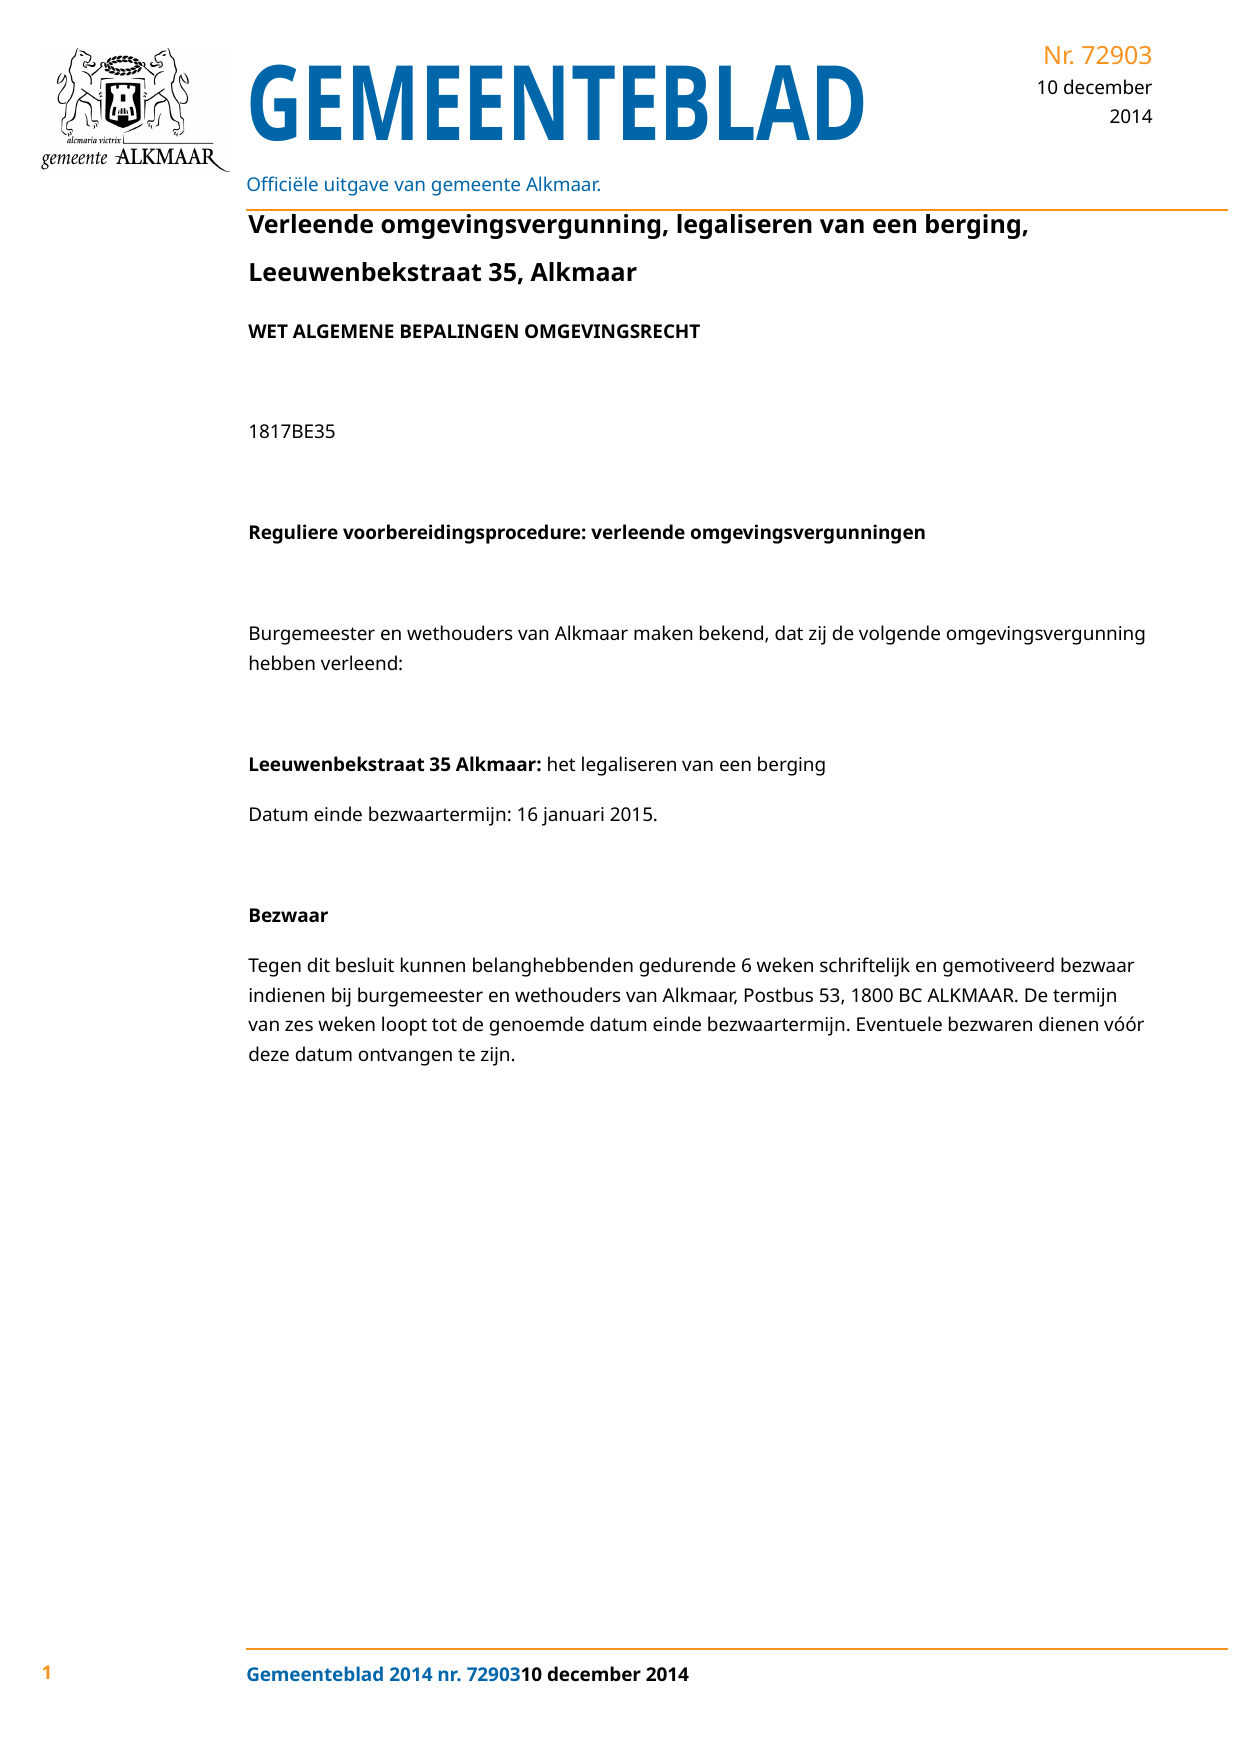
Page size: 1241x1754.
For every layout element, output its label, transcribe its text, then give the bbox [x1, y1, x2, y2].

text WET ALGEMENE BEPALINGEN OMGEVINGSRECHT [248, 318, 1152, 344]
text 1817BE35 [248, 419, 1152, 444]
text Bezwaar [248, 902, 1152, 928]
text Datum einde bezwaartermijn: 16 januari 2015. [248, 801, 1152, 827]
text Burgemeester en wethouders van Alkmaar maken bekend, dat zij de volgende omgevingsvergunning hebben verleend: [248, 620, 1152, 676]
text Leeuwenbekstraat 35 Alkmaar: het legaliseren van een berging [248, 751, 1152, 777]
text Verleende omgevingsvergunning, legaliseren van een berging, Leeuwenbekstraat 35, Alkmaar [248, 211, 1152, 288]
text Reguliere voorbereidingsprocedure: verleende omgevingsvergunningen [248, 519, 1152, 545]
picture [41, 47, 231, 172]
text Tegen dit besluit kunnen belanghebbenden gedurende 6 weken schriftelijk en gemotiveerd bezwaar indienen bij burgemeester en wethouders van Alkmaar, Postbus 53, 1800 BC ALKMAAR. De termijn van zes weken loopt tot de genoemde datum einde bezwaartermijn. Eventuele bezwaren dienen vóór deze datum ontvangen te zijn. [248, 952, 1152, 1067]
